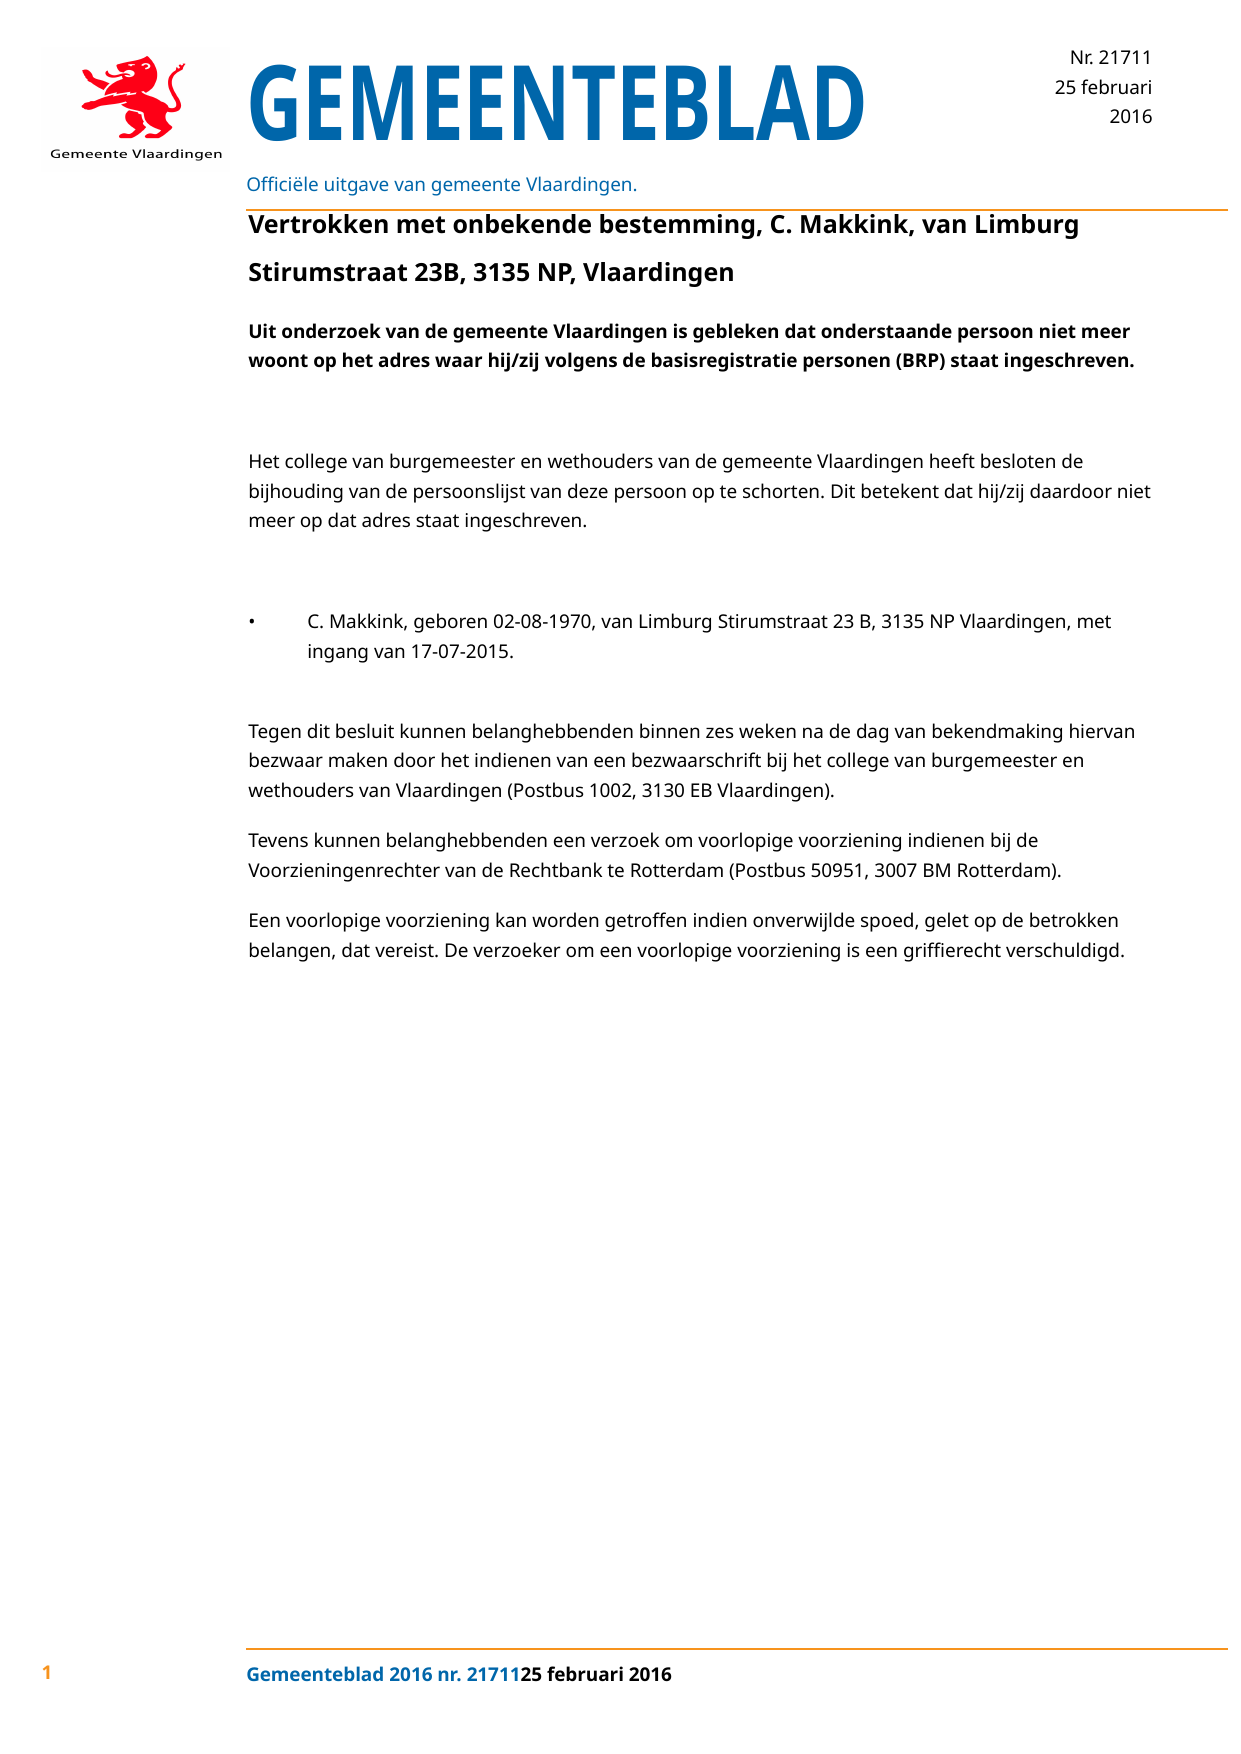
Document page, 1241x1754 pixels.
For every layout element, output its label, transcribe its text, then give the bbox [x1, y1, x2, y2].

text Vertrokken met onbekende bestemming, C. Makkink, van Limburg Stirumstraat 23B, 3135 NP, Vlaardingen [248, 211, 1152, 288]
text Uit onderzoek van de gemeente Vlaardingen is gebleken dat onderstaande persoon niet meer woont op het adres waar hij/zij volgens de basisregistratie personen (BRP) staat ingeschreven. [248, 318, 1152, 373]
text Het college van burgemeester en wethouders van de gemeente Vlaardingen heeft besloten de bijhouding van de persoonslijst van deze persoon op te schorten. Dit betekent dat hij/zij daardoor niet meer op dat adres staat ingeschreven. [248, 448, 1152, 533]
list C. Makkink, geboren 02-08-1970, van Limburg Stirumstraat 23 B, 3135 NP Vlaardingen, met ingang van 17-07-2015. [248, 608, 1152, 664]
text Tevens kunnen belanghebbenden een verzoek om voorlopige voorziening indienen bij de Voorzieningenrechter van de Rechtbank te Rotterdam (Postbus 50951, 3007 BM Rotterdam). [248, 827, 1152, 883]
picture [41, 47, 231, 172]
text Tegen dit besluit kunnen belanghebbenden binnen zes weken na de dag van bekendmaking hiervan bezwaar maken door het indienen van een bezwaarschrift bij het college van burgemeester en wethouders van Vlaardingen (Postbus 1002, 3130 EB Vlaardingen). [248, 718, 1152, 803]
text Een voorlopige voorziening kan worden getroffen indien onverwijlde spoed, gelet op de betrokken belangen, dat vereist. De verzoeker om een voorlopige voorziening is een griffierecht verschuldigd. [248, 907, 1152, 963]
